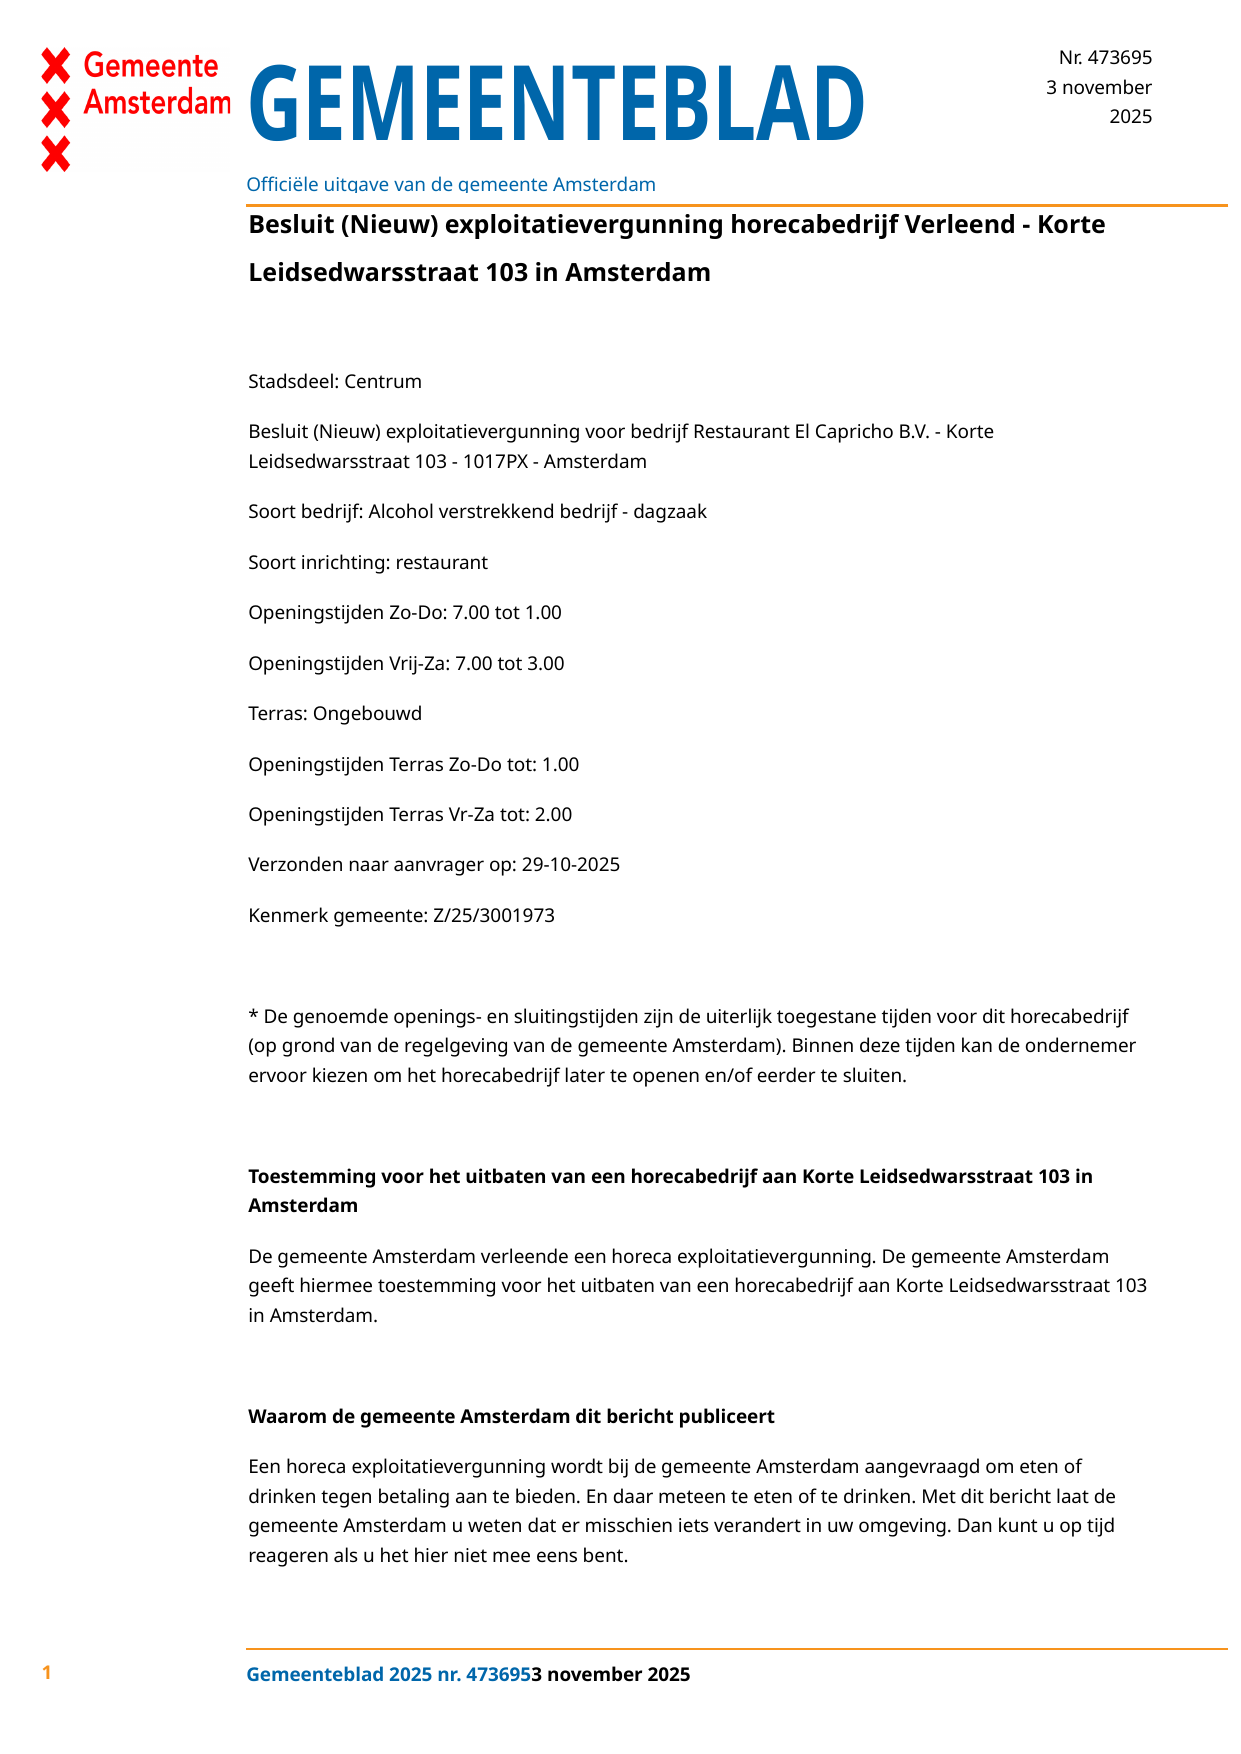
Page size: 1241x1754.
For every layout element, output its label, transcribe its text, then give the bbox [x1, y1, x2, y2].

picture [41, 47, 231, 172]
text Soort inrichting: restaurant [248, 549, 1152, 575]
text Openingstijden Terras Vr-Za tot: 2.00 [248, 801, 1152, 827]
text * De genoemde openings- en sluitingstijden zijn de uiterlijk toegestane tijden voor dit horecabedrijf (op grond van de regelgeving van de gemeente Amsterdam). Binnen deze tijden kan de ondernemer ervoor kiezen om het horecabedrijf later te openen en/of eerder te sluiten. [248, 1003, 1152, 1088]
text Waarom de gemeente Amsterdam dit bericht publiceert [248, 1403, 1152, 1429]
text Kenmerk gemeente: Z/25/3001973 [248, 902, 1152, 928]
text Openingstijden Terras Zo-Do tot: 1.00 [248, 751, 1152, 777]
text Stadsdeel: Centrum [248, 368, 1152, 394]
text Openingstijden Vrij-Za: 7.00 tot 3.00 [248, 650, 1152, 676]
text Besluit (Nieuw) exploitatievergunning horecabedrijf Verleend - Korte Leidsedwarsstraat 103 in Amsterdam [248, 207, 1152, 288]
text Openingstijden Zo-Do: 7.00 tot 1.00 [248, 599, 1152, 625]
text Besluit (Nieuw) exploitatievergunning voor bedrijf Restaurant El Capricho B.V. - Korte Leidsedwarsstraat 103 - 1017PX - Amsterdam [248, 419, 1152, 474]
text Soort bedrijf: Alcohol verstrekkend bedrijf - dagzaak [248, 499, 1152, 524]
text De gemeente Amsterdam verleende een horeca exploitatievergunning. De gemeente Amsterdam geeft hiermee toestemming voor het uitbaten van een horecabedrijf aan Korte Leidsedwarsstraat 103 in Amsterdam. [248, 1243, 1152, 1328]
text Een horeca exploitatievergunning wordt bij de gemeente Amsterdam aangevraagd om eten of drinken tegen betaling aan te bieden. En daar meteen te eten of te drinken. Met dit bericht laat de gemeente Amsterdam u weten dat er misschien iets verandert in uw omgeving. Dan kunt u op tijd reageren als u het hier niet mee eens bent. [248, 1453, 1152, 1568]
text Terras: Ongebouwd [248, 700, 1152, 726]
text Verzonden naar aanvrager op: 29-10-2025 [248, 852, 1152, 877]
text Toestemming voor het uitbaten van een horecabedrijf aan Korte Leidsedwarsstraat 103 in Amsterdam [248, 1163, 1152, 1218]
